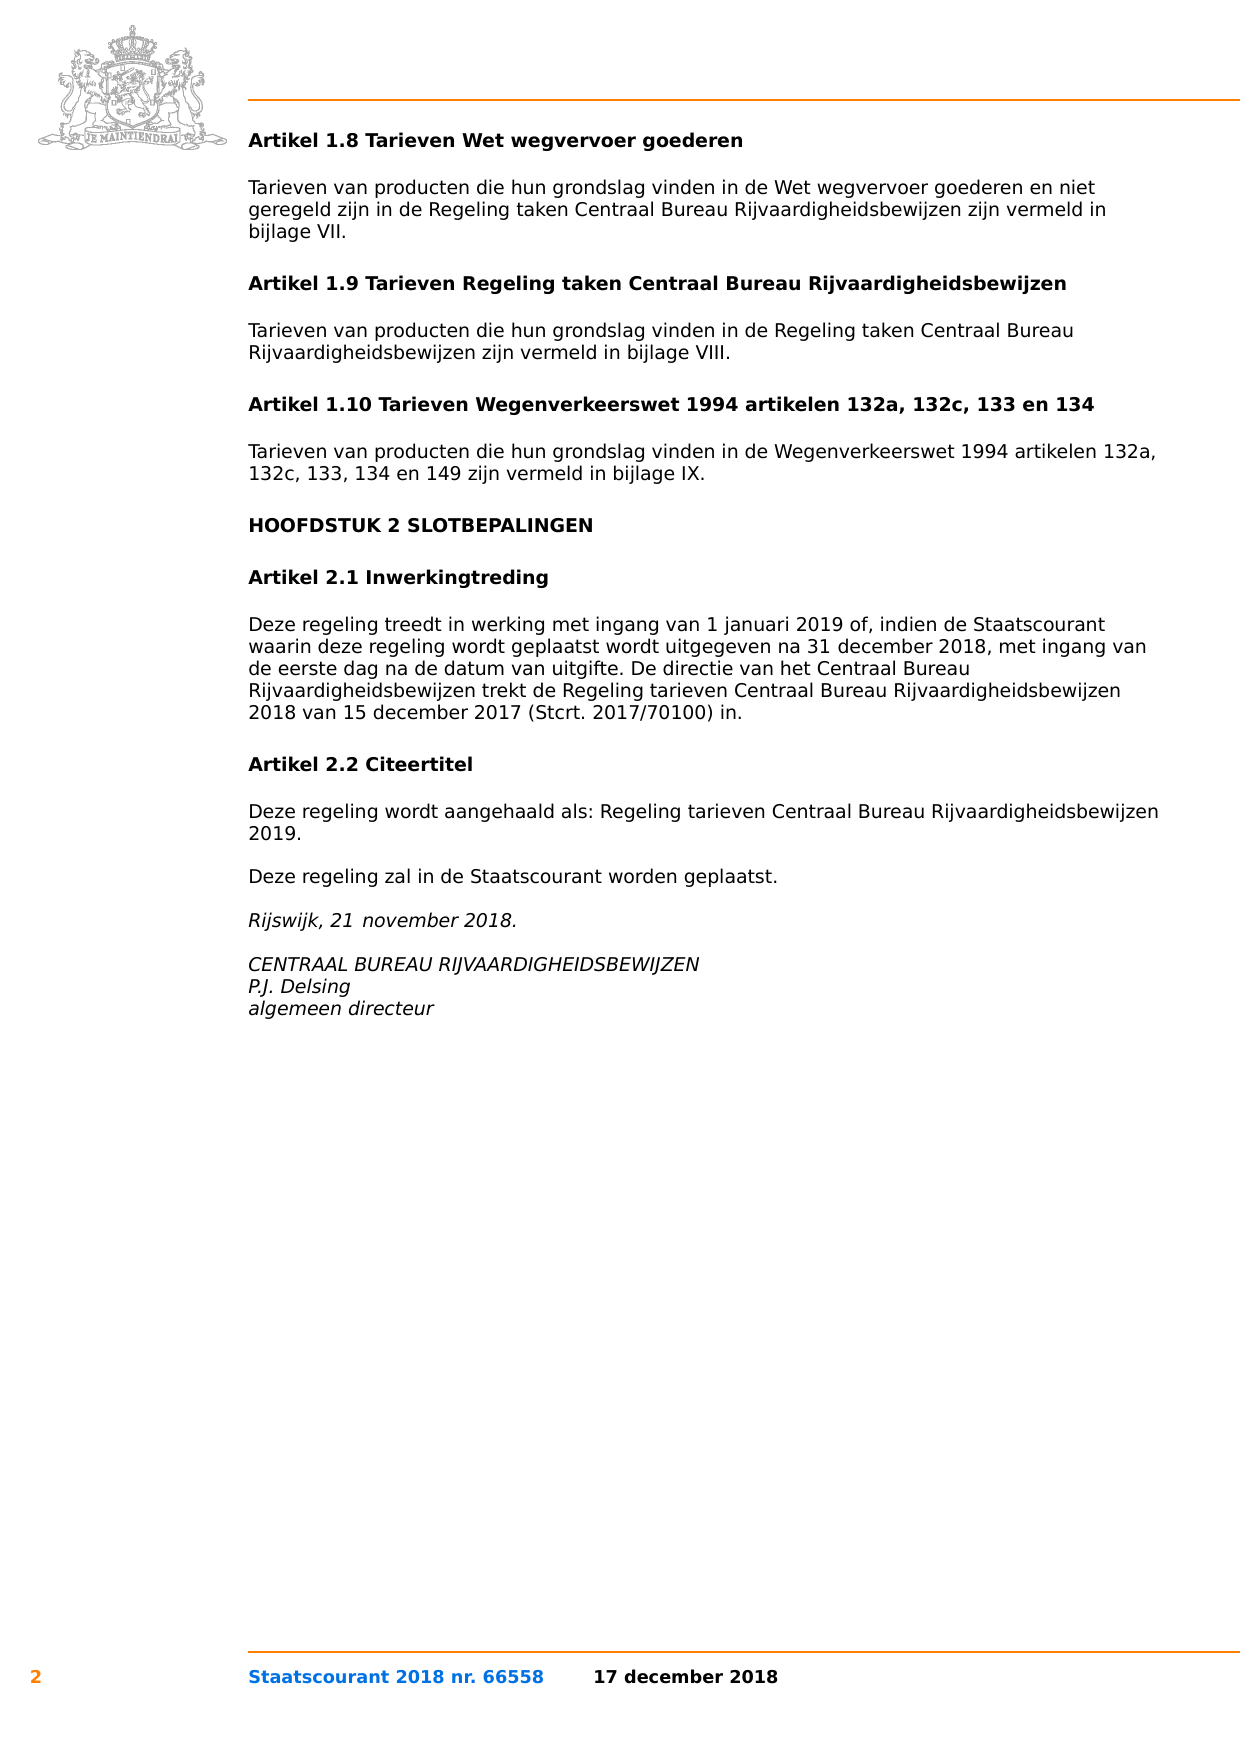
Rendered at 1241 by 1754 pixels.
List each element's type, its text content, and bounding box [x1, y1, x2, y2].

subtitle Artikel 1.9 Tarieven Regeling taken Centraal Bureau Rijvaardigheidsbewijzen [248, 273, 1163, 295]
text Deze regeling zal in de Staatscourant worden geplaatst. [248, 866, 1163, 888]
subtitle HOOFDSTUK 2 SLOTBEPALINGEN [248, 515, 1163, 537]
text CENTRAAL BUREAU RIJVAARDIGHEIDSBEWIJZEN P.J. Delsing algemeen directeur [248, 954, 1163, 1020]
subtitle Artikel 1.10 Tarieven Wegenverkeerswet 1994 artikelen 132a, 132c, 133 en 134 [248, 394, 1163, 416]
subtitle Artikel 2.1 Inwerkingtreding [248, 567, 1163, 589]
text Deze regeling treedt in werking met ingang van 1 januari 2019 of, indien de Staatscourant waarin deze regeling wordt geplaatst wordt uitgegeven na 31 december 2018, met ingang van de eerste dag na de datum van uitgifte. De directie van het Centraal Bureau Rijvaardigheidsbewijzen trekt de Regeling tarieven Centraal Bureau Rijvaardigheidsbewijzen 2018 van 15 december 2017 (Stcrt. 2017/70100) in. [248, 614, 1163, 723]
subtitle Artikel 1.8 Tarieven Wet wegvervoer goederen [248, 130, 1163, 152]
picture [38, 25, 227, 150]
text Rijswijk, 21 november 2018. [248, 910, 1163, 932]
text Tarieven van producten die hun grondslag vinden in de Regeling taken Centraal Bureau Rijvaardigheidsbewijzen zijn vermeld in bijlage VIII. [248, 320, 1163, 364]
text Deze regeling wordt aangehaald als: Regeling tarieven Centraal Bureau Rijvaardigheidsbewijzen 2019. [248, 801, 1163, 844]
text Tarieven van producten die hun grondslag vinden in de Wegenverkeerswet 1994 artikelen 132a, 132c, 133, 134 en 149 zijn vermeld in bijlage IX. [248, 441, 1163, 485]
text Tarieven van producten die hun grondslag vinden in de Wet wegvervoer goederen en niet geregeld zijn in de Regeling taken Centraal Bureau Rijvaardigheidsbewijzen zijn vermeld in bijlage VII. [248, 177, 1163, 243]
subtitle Artikel 2.2 Citeertitel [248, 753, 1163, 776]
